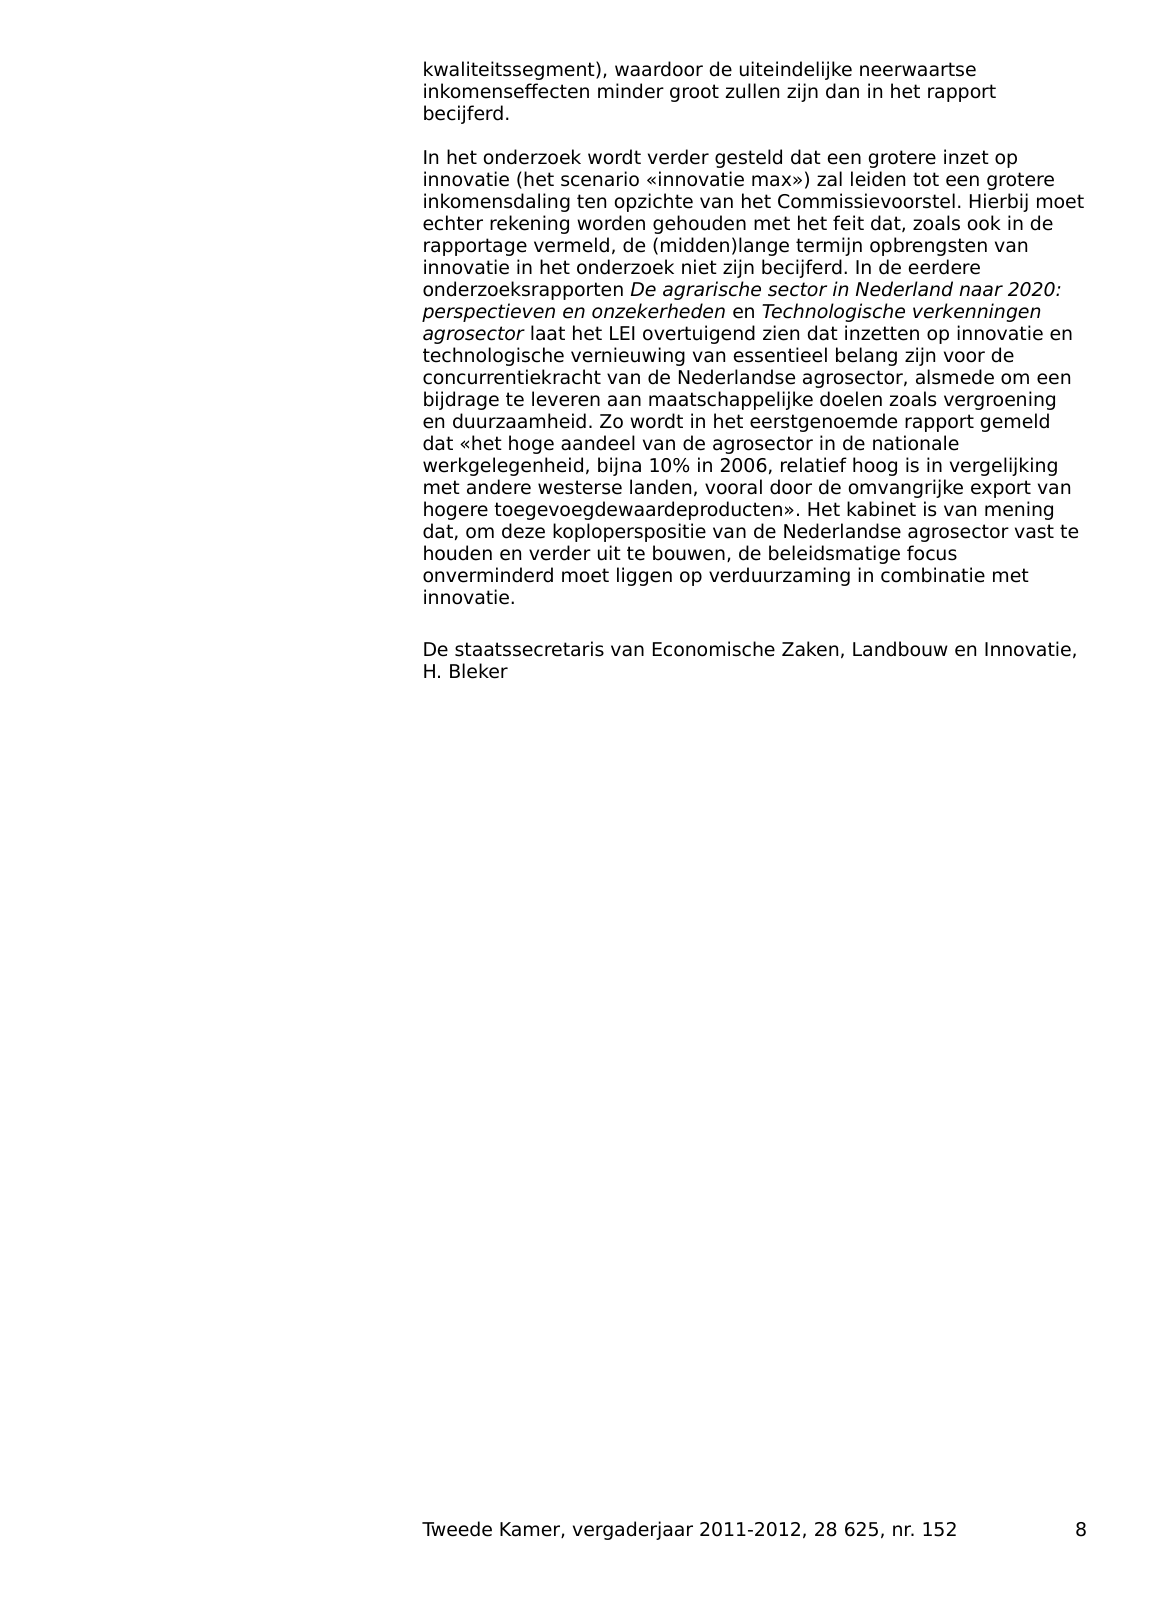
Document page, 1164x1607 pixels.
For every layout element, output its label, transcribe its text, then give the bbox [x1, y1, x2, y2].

text kwaliteitssegment), waardoor de uiteindelijke neerwaartse inkomenseffecten minder groot zullen zijn dan in het rapport becijferd. [422, 59, 1087, 125]
text De staatssecretaris van Economische Zaken, Landbouw en Innovatie, H. Bleker [422, 639, 1087, 683]
text In het onderzoek wordt verder gesteld dat een grotere inzet op innovatie (het scenario «innovatie max») zal leiden tot een grotere inkomensdaling ten opzichte van het Commissievoorstel. Hierbij moet echter rekening worden gehouden met het feit dat, zoals ook in de rapportage vermeld, de (midden)lange termijn opbrengsten van innovatie in het onderzoek niet zijn becijferd. In de eerdere onderzoeksrapporten De agrarische sector in Nederland naar 2020: perspectieven en onzekerheden en Technologische verkenningen agrosector laat het LEI overtuigend zien dat inzetten op innovatie en technologische vernieuwing van essentieel belang zijn voor de concurrentiekracht van de Nederlandse agrosector, alsmede om een bijdrage te leveren aan maatschappelijke doelen zoals vergroening en duurzaamheid. Zo wordt in het eerstgenoemde rapport gemeld dat «het hoge aandeel van de agrosector in de nationale werkgelegenheid, bijna 10% in 2006, relatief hoog is in vergelijking met andere westerse landen, vooral door de omvangrijke export van hogere toegevoegdewaardeproducten». Het kabinet is van mening dat, om deze koploperspositie van de Nederlandse agrosector vast te houden en verder uit te bouwen, de beleidsmatige focus onverminderd moet liggen op verduurzaming in combinatie met innovatie. [422, 147, 1087, 609]
